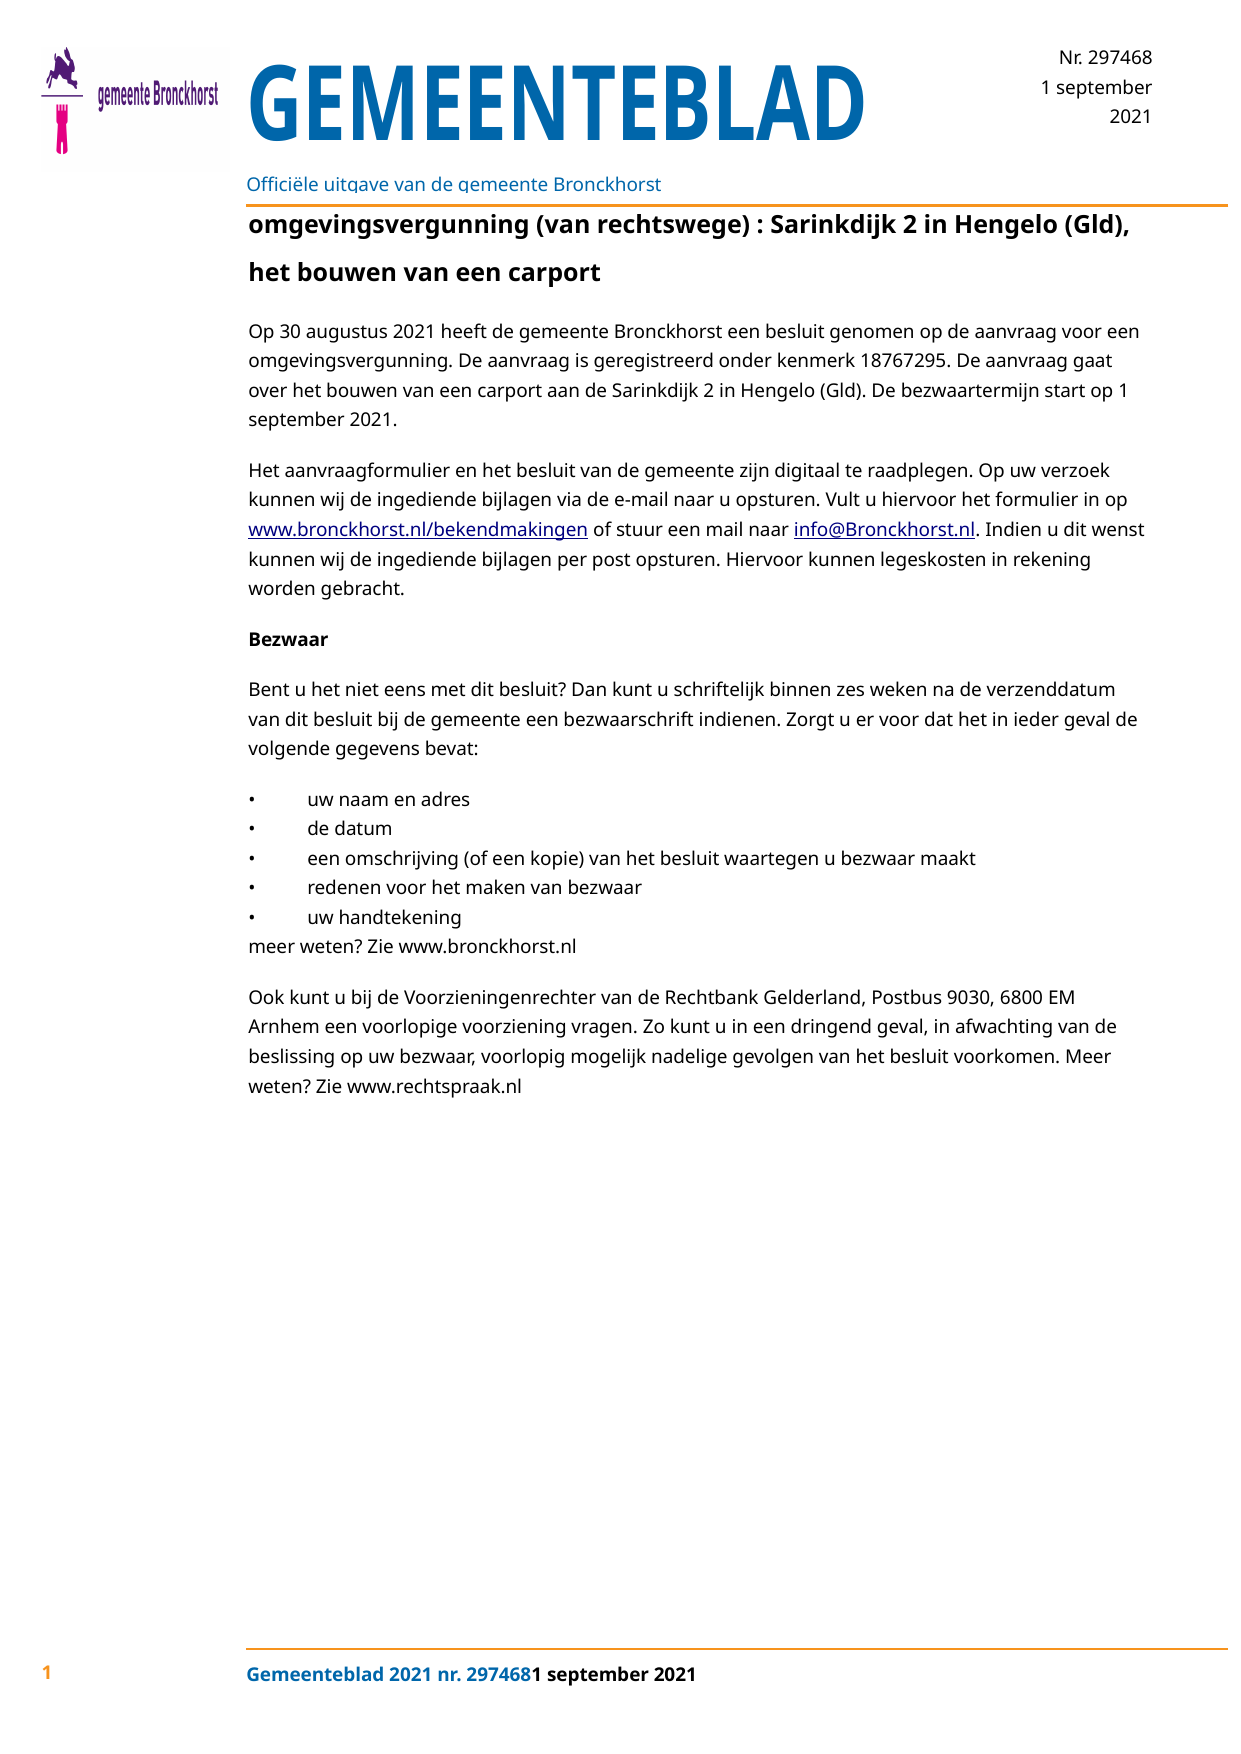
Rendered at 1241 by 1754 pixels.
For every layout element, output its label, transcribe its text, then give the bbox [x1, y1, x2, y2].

picture [41, 47, 231, 172]
text Op 30 augustus 2021 heeft de gemeente Bronckhorst een besluit genomen op de aanvraag voor een omgevingsvergunning. De aanvraag is geregistreerd onder kenmerk 18767295. De aanvraag gaat over het bouwen van een carport aan de Sarinkdijk 2 in Hengelo (Gld). De bezwaartermijn start op 1 september 2021. [248, 318, 1152, 432]
text meer weten? Zie www.bronckhorst.nl [248, 934, 1152, 959]
text Het aanvraagformulier en het besluit van de gemeente zijn digitaal te raadplegen. Op uw verzoek kunnen wij de ingediende bijlagen via de e-mail naar u opsturen. Vult u hiervoor het formulier in op www.bronckhorst.nl/bekendmakingen of stuur een mail naar info@Bronckhorst.nl. Indien u dit wenst kunnen wij de ingediende bijlagen per post opsturen. Hiervoor kunnen legeskosten in rekening worden gebracht. [248, 457, 1152, 601]
list een omschrijving (of een kopie) van het besluit waartegen u bezwaar maakt [248, 845, 1152, 871]
text Bent u het niet eens met dit besluit? Dan kunt u schriftelijk binnen zes weken na de verzenddatum van dit besluit bij de gemeente een bezwaarschrift indienen. Zorgt u er voor dat het in ieder geval de volgende gegevens bevat: [248, 676, 1152, 761]
list redenen voor het maken van bezwaar [248, 874, 1152, 900]
list uw naam en adres [248, 786, 1152, 812]
list uw handtekening [248, 904, 1152, 930]
text Ook kunt u bij de Voorzieningenrechter van de Rechtbank Gelderland, Postbus 9030, 6800 EM Arnhem een voorlopige voorziening vragen. Zo kunt u in een dringend geval, in afwachting van de beslissing op uw bezwaar, voorlopig mogelijk nadelige gevolgen van het besluit voorkomen. Meer weten? Zie www.rechtspraak.nl [248, 984, 1152, 1099]
list de datum [248, 815, 1152, 841]
text omgevingsvergunning (van rechtswege) : Sarinkdijk 2 in Hengelo (Gld), het bouwen van een carport [248, 207, 1152, 288]
text Bezwaar [248, 626, 1152, 652]
